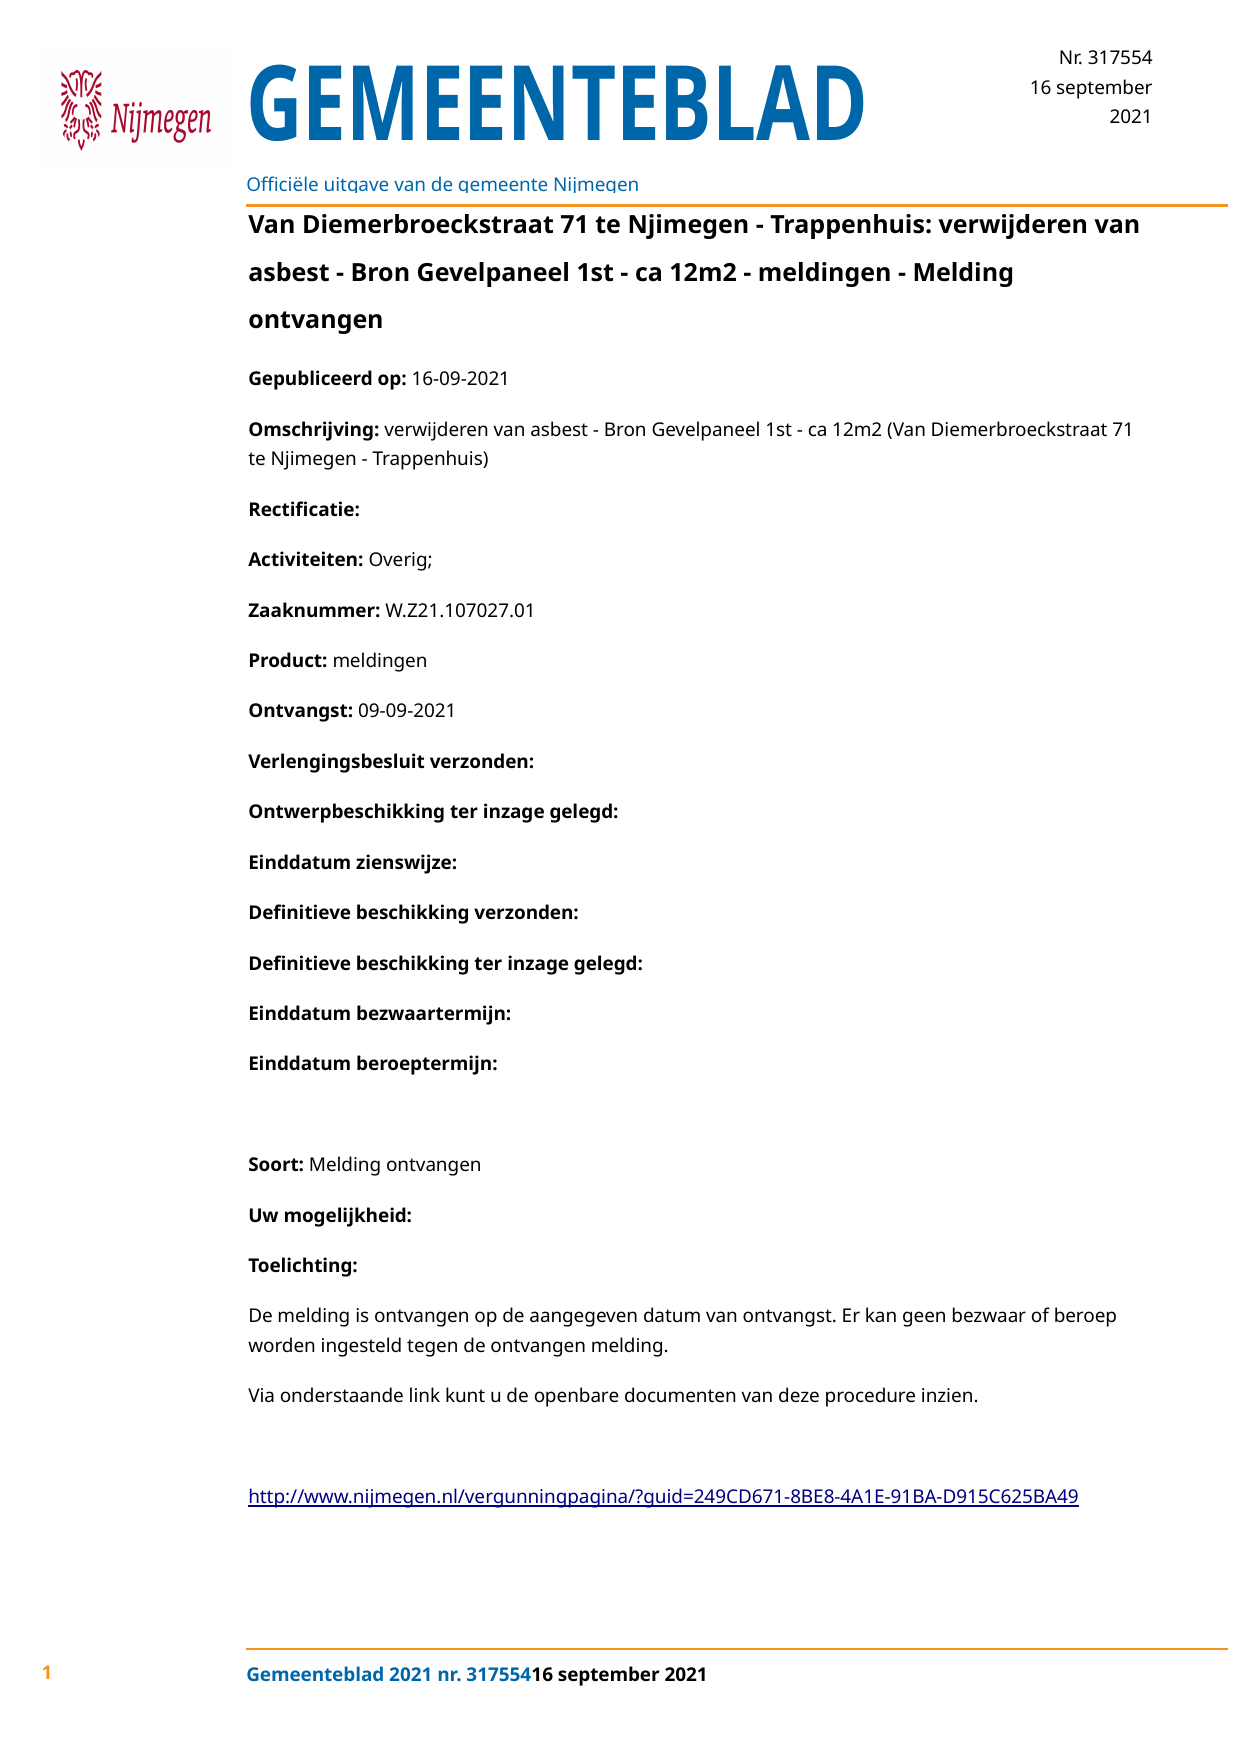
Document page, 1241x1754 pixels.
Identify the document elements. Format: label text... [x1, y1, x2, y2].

text Einddatum bezwaartermijn: [248, 1000, 1152, 1026]
text Definitieve beschikking ter inzage gelegd: [248, 950, 1152, 975]
text Van Diemerbroeckstraat 71 te Njimegen - Trappenhuis: verwijderen van asbest - Bron Gevelpaneel 1st - ca 12m2 - meldingen - Melding ontvangen [248, 207, 1152, 336]
text Gepubliceerd op: 16-09-2021 [248, 366, 1152, 391]
text De melding is ontvangen op de aangegeven datum van ontvangst. Er kan geen bezwaar of beroep worden ingesteld tegen de ontvangen melding. [248, 1303, 1152, 1358]
text Soort: Melding ontvangen [248, 1151, 1152, 1177]
text Product: meldingen [248, 647, 1152, 673]
text Definitieve beschikking verzonden: [248, 899, 1152, 925]
text Rectificatie: [248, 496, 1152, 522]
text Verlengingsbesluit verzonden: [248, 748, 1152, 774]
text Activiteiten: Overig; [248, 546, 1152, 572]
text Toelichting: [248, 1252, 1152, 1278]
text http://www.nijmegen.nl/vergunningpagina/?guid=249CD671-8BE8-4A1E-91BA-D915C625BA49 [248, 1483, 1152, 1509]
text Einddatum zienswijze: [248, 849, 1152, 874]
text Zaaknummer: W.Z21.107027.01 [248, 597, 1152, 622]
text Via onderstaande link kunt u de openbare documenten van deze procedure inzien. [248, 1383, 1152, 1408]
text Ontvangst: 09-09-2021 [248, 698, 1152, 723]
text Einddatum beroeptermijn: [248, 1051, 1152, 1076]
text Omschrijving: verwijderen van asbest - Bron Gevelpaneel 1st - ca 12m2 (Van Diemerbroeckstraat 71 te Njimegen - Trappenhuis) [248, 416, 1152, 471]
picture [41, 47, 231, 172]
text Uw mogelijkheid: [248, 1202, 1152, 1227]
text Ontwerpbeschikking ter inzage gelegd: [248, 798, 1152, 824]
